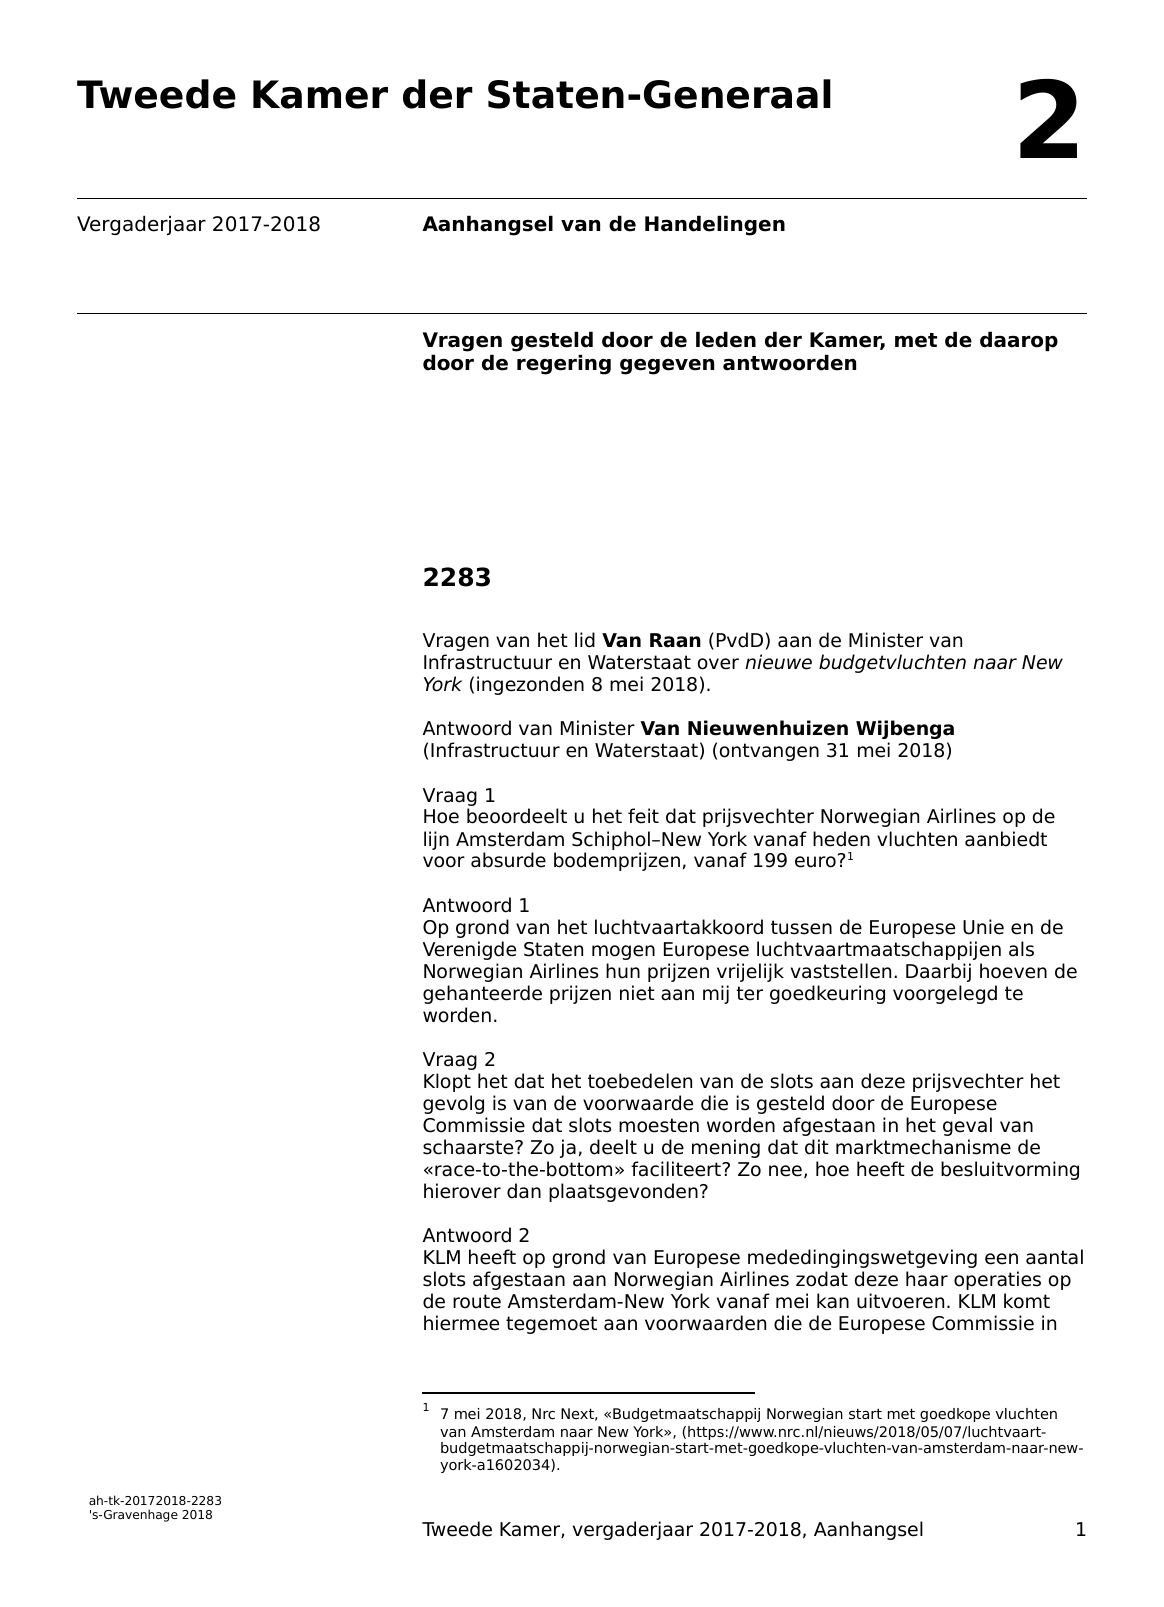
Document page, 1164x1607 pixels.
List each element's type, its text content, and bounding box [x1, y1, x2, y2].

text Antwoord 1 [422, 894, 1087, 917]
text Antwoord 2 [422, 1225, 1087, 1247]
text Vraag 1 [422, 784, 1087, 806]
text Vraag 2 [422, 1049, 1087, 1071]
text 's-Gravenhage 2018 [88, 1508, 323, 1522]
text Hoe beoordeelt u het feit dat prijsvechter Norwegian Airlines op de lijn Amsterdam Schiphol–New York vanaf heden vluchten aanbiedt voor absurde bodemprijzen, vanaf 199 euro? [422, 806, 1087, 872]
text Op grond van het luchtvaartakkoord tussen de Europese Unie en de Verenigde Staten mogen Europese luchtvaartmaatschappijen als Norwegian Airlines hun prijzen vrijelijk vaststellen. Daarbij hoeven de gehanteerde prijzen niet aan mij ter goedkeuring voorgelegd te worden. [422, 917, 1087, 1026]
text Vragen van het lid Van Raan (PvdD) aan de Minister van Infrastructuur en Waterstaat over nieuwe budgetvluchten naar New York (ingezonden 8 mei 2018). [422, 630, 1087, 696]
text 2283 [422, 563, 1087, 592]
text ah-tk-20172018-2283 [88, 1494, 323, 1508]
table_header 2 [886, 59, 1087, 198]
table_header Tweede Kamer der Staten-Generaal [77, 59, 886, 198]
text KLM heeft op grond van Europese mededingingswetgeving een aantal slots afgestaan aan Norwegian Airlines zodat deze haar operaties op de route Amsterdam-New York vanaf mei kan uitvoeren. KLM komt hiermee tegemoet aan voorwaarden die de Europese Commissie in [422, 1247, 1087, 1334]
table_cell Vragen gesteld door de leden der Kamer, met de daarop door de regering gegeven antwoorden [422, 314, 1087, 375]
table_cell Aanhangsel van de Handelingen [422, 199, 1087, 313]
text Antwoord van Minister Van Nieuwenhuizen Wijbenga (Infrastructuur en Waterstaat) (ontvangen 31 mei 2018) [422, 718, 1087, 762]
text 7 mei 2018, Nrc Next, «Budgetmaatschappij Norwegian start met goedkope vluchten van Amsterdam naar New York», (https://www.nrc.nl/nieuws/2018/05/07/luchtvaart-budgetmaatschappij-norwegian-start-met-goedkope-vluchten-van-amsterdam-naar-new-york-a1602034). [422, 1402, 1087, 1474]
table_cell [77, 314, 422, 375]
text Klopt het dat het toebedelen van de slots aan deze prijsvechter het gevolg is van de voorwaarde die is gesteld door de Europese Commissie dat slots moesten worden afgestaan in het geval van schaarste? Zo ja, deelt u de mening dat dit marktmechanisme de «race-to-the-bottom» faciliteert? Zo nee, hoe heeft de besluitvorming hierover dan plaatsgevonden? [422, 1071, 1087, 1202]
table_cell Vergaderjaar 2017-2018 [77, 199, 422, 313]
